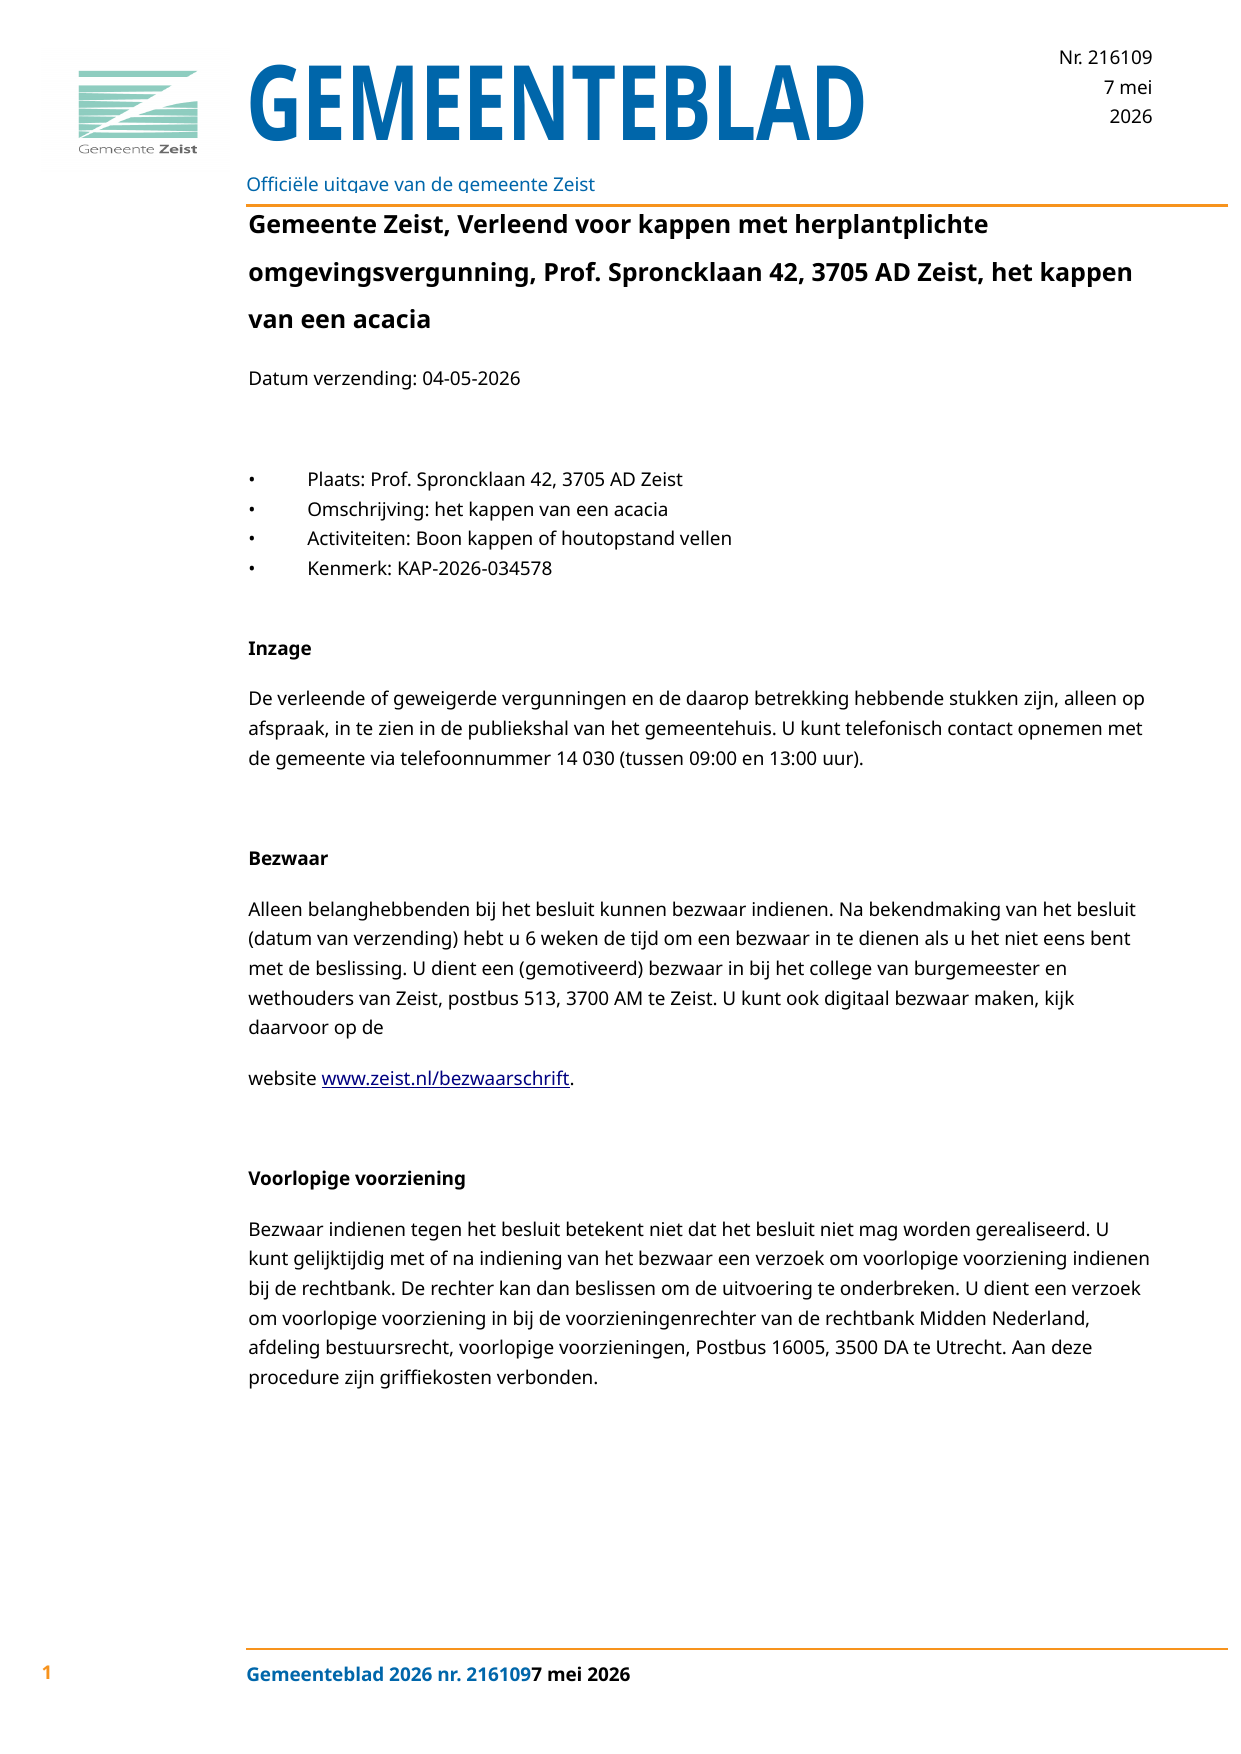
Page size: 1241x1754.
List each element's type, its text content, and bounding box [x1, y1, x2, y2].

picture [41, 47, 231, 172]
text Voorlopige voorziening [248, 1166, 1152, 1191]
text Gemeente Zeist, Verleend voor kappen met herplantplichte omgevingsvergunning, Prof. Sproncklaan 42, 3705 AD Zeist, het kappen van een acacia [248, 207, 1152, 336]
list Activiteiten: Boon kappen of houtopstand vellen [248, 526, 1152, 551]
list Plaats: Prof. Sproncklaan 42, 3705 AD Zeist [248, 466, 1152, 492]
text Bezwaar [248, 846, 1152, 871]
list Kenmerk: KAP-2026-034578 [248, 555, 1152, 581]
list Omschrijving: het kappen van een acacia [248, 496, 1152, 522]
text Bezwaar indienen tegen het besluit betekent niet dat het besluit niet mag worden gerealiseerd. U kunt gelijktijdig met of na indiening van het bezwaar een verzoek om voorlopige voorziening indienen bij de rechtbank. De rechter kan dan beslissen om de uitvoering te onderbreken. U dient een verzoek om voorlopige voorziening in bij de voorzieningenrechter van de rechtbank Midden Nederland, afdeling bestuursrecht, voorlopige voorzieningen, Postbus 16005, 3500 DA te Utrecht. Aan deze procedure zijn griffiekosten verbonden. [248, 1216, 1152, 1389]
text De verleende of geweigerde vergunningen en de daarop betrekking hebbende stukken zijn, alleen op afspraak, in te zien in de publiekshal van het gemeentehuis. U kunt telefonisch contact opnemen met de gemeente via telefoonnummer 14 030 (tussen 09:00 en 13:00 uur). [248, 686, 1152, 770]
text Alleen belanghebbenden bij het besluit kunnen bezwaar indienen. Na bekendmaking van het besluit (datum van verzending) hebt u 6 weken de tijd om een bezwaar in te dienen als u het niet eens bent met de beslissing. U dient een (gemotiveerd) bezwaar in bij het college van burgemeester en wethouders van Zeist, postbus 513, 3700 AM te Zeist. U kunt ook digitaal bezwaar maken, kijk daarvoor op de [248, 896, 1152, 1040]
text Datum verzending: 04-05-2026 [248, 366, 1152, 391]
text website www.zeist.nl/bezwaarschrift. [248, 1065, 1152, 1090]
text Inzage [248, 635, 1152, 661]
